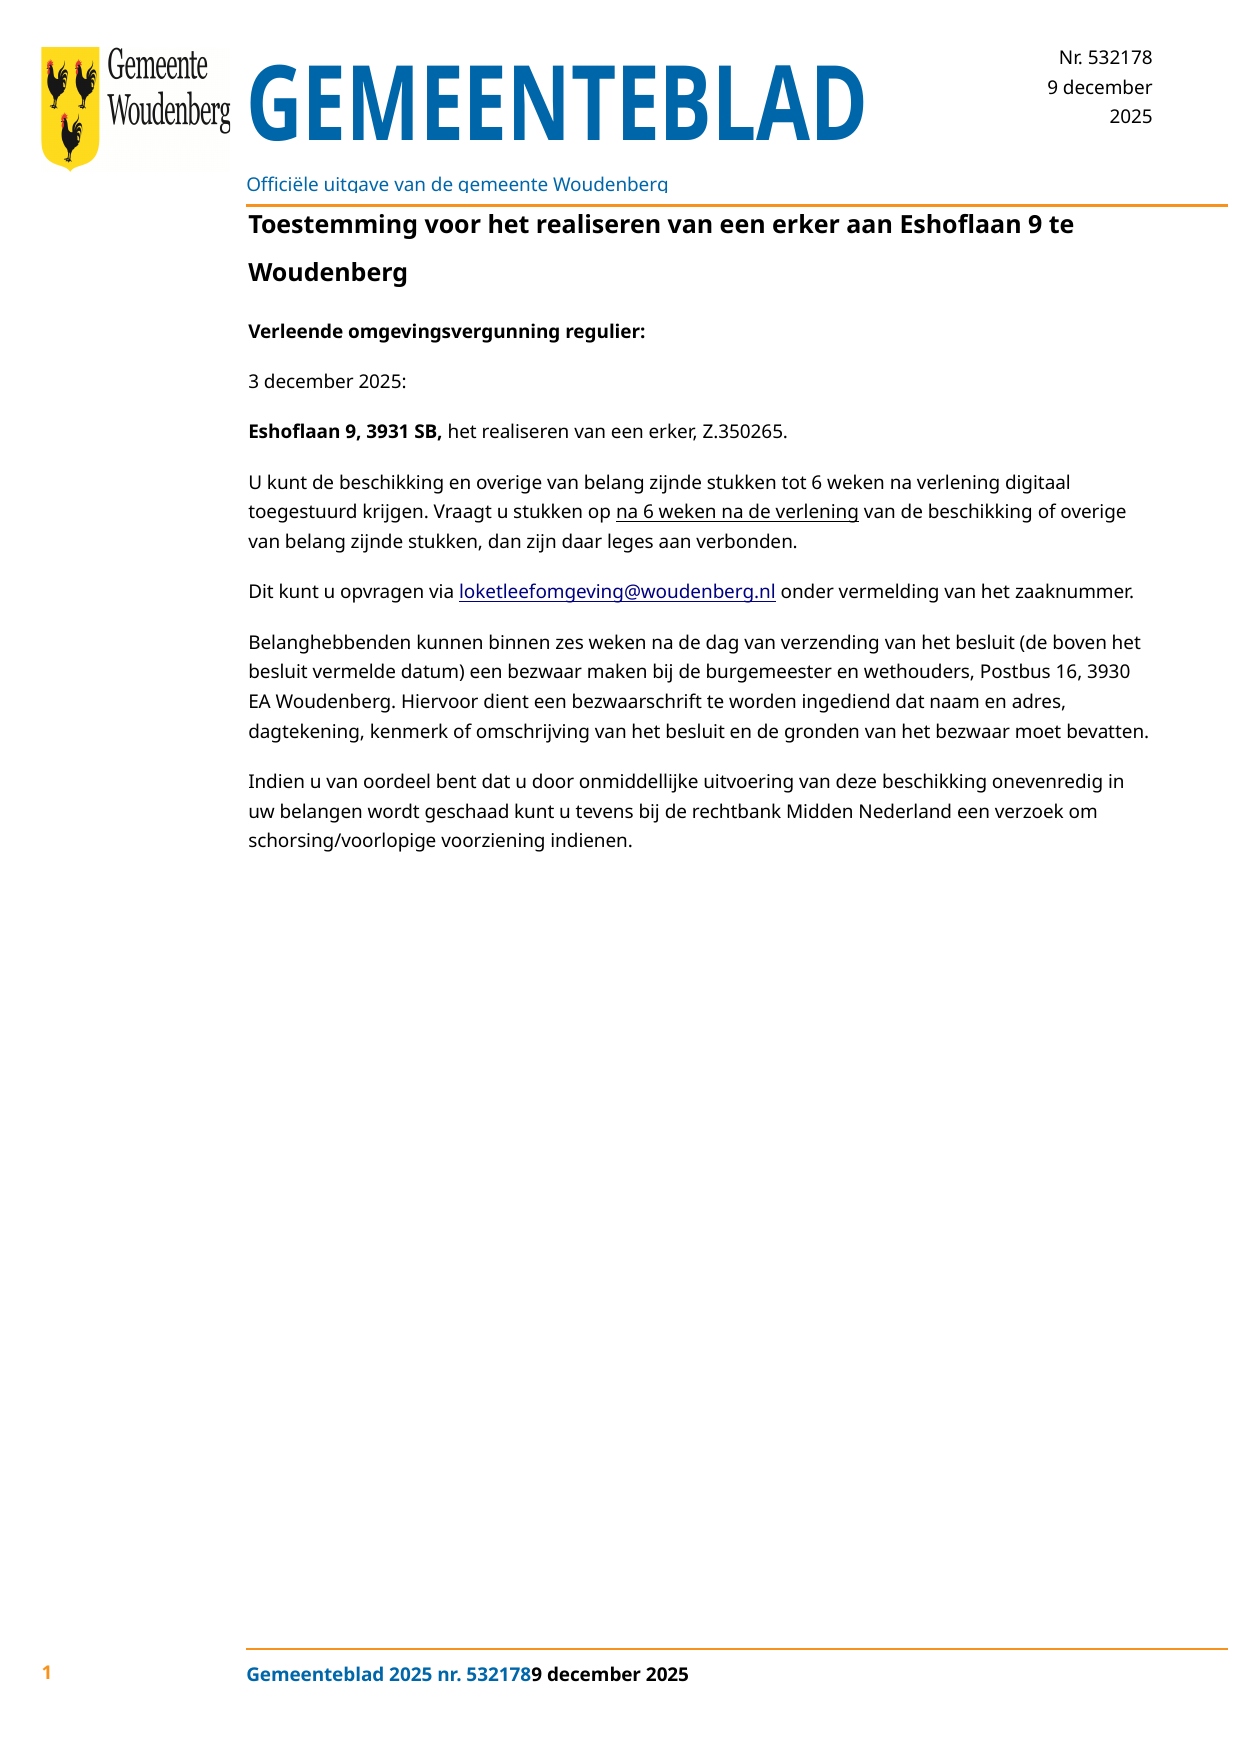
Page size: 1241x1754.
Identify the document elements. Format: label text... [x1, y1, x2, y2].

picture [41, 47, 231, 172]
text Eshoflaan 9, 3931 SB, het realiseren van een erker, Z.350265. [248, 419, 1152, 444]
text U kunt de beschikking en overige van belang zijnde stukken tot 6 weken na verlening digitaal toegestuurd krijgen. Vraagt u stukken op na 6 weken na de verlening van de beschikking of overige van belang zijnde stukken, dan zijn daar leges aan verbonden. [248, 469, 1152, 554]
text Verleende omgevingsvergunning regulier: [248, 318, 1152, 344]
text Indien u van oordeel bent dat u door onmiddellijke uitvoering van deze beschikking onevenredig in uw belangen wordt geschaad kunt u tevens bij de rechtbank Midden Nederland een verzoek om schorsing/voorlopige voorziening indienen. [248, 768, 1152, 853]
text Dit kunt u opvragen via loketleefomgeving@woudenberg.nl onder vermelding van het zaaknummer. [248, 579, 1152, 604]
text 3 december 2025: [248, 368, 1152, 394]
text Toestemming voor het realiseren van een erker aan Eshoflaan 9 te Woudenberg [248, 207, 1152, 288]
text Belanghebbenden kunnen binnen zes weken na de dag van verzending van het besluit (de boven het besluit vermelde datum) een bezwaar maken bij de burgemeester en wethouders, Postbus 16, 3930 EA Woudenberg. Hiervoor dient een bezwaarschrift te worden ingediend dat naam en adres, dagtekening, kenmerk of omschrijving van het besluit en de gronden van het bezwaar moet bevatten. [248, 629, 1152, 744]
